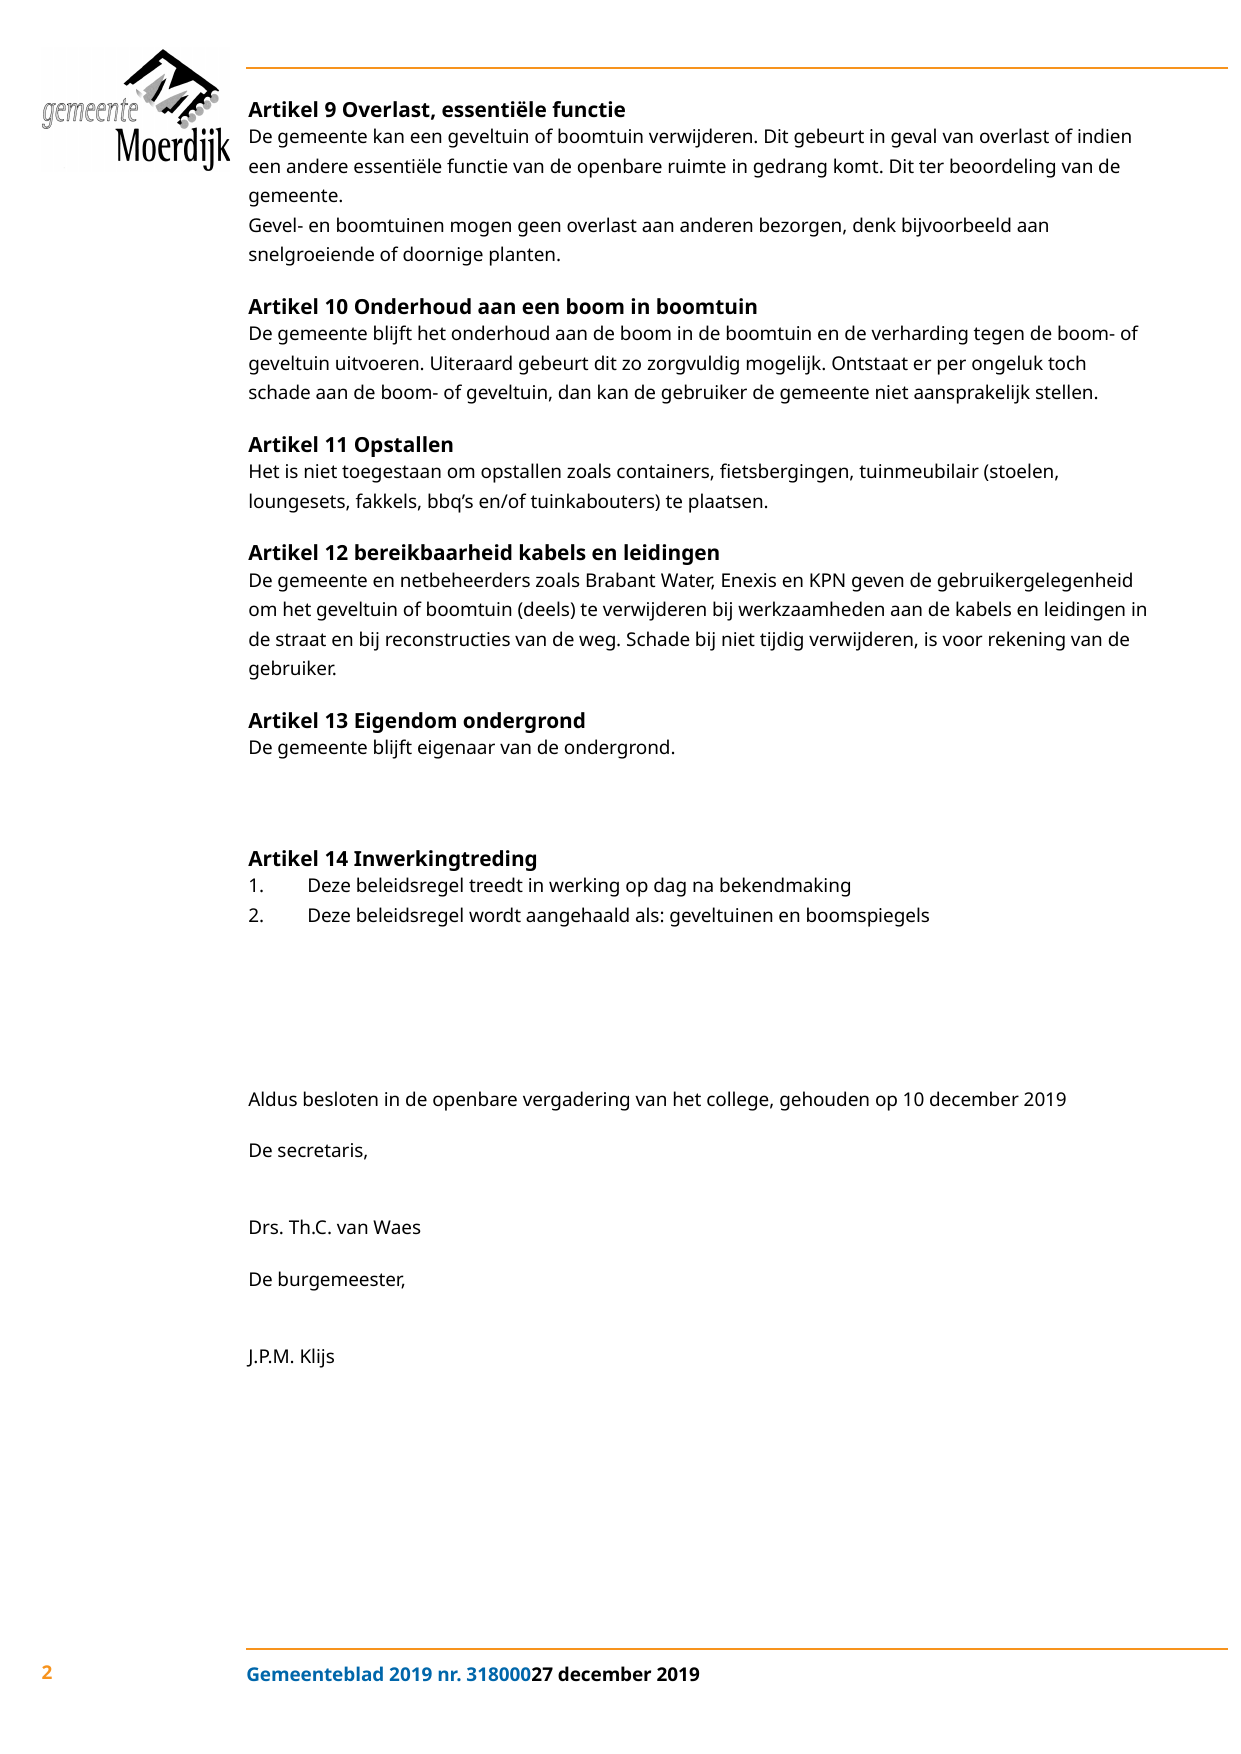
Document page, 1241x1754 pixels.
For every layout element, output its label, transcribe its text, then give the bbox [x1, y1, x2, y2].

text Artikel 11 Opstallen [248, 430, 1152, 458]
text J.P.M. Klijs [248, 1343, 1152, 1369]
text Aldus besloten in de openbare vergadering van het college, gehouden op 10 december 2019 [248, 1086, 1152, 1111]
list Deze beleidsregel wordt aangehaald als: geveltuinen en boomspiegels [248, 902, 1152, 928]
text Artikel 10 Onderhoud aan een boom in boomtuin [248, 292, 1152, 320]
text Het is niet toegestaan om opstallen zoals containers, fietsbergingen, tuinmeubilair (stoelen, loungesets, fakkels, bbq’s en/of tuinkabouters) te plaatsen. [248, 458, 1152, 514]
text De gemeente en netbeheerders zoals Brabant Water, Enexis en KPN geven de gebruikergelegenheid om het geveltuin of boomtuin (deels) te verwijderen bij werkzaamheden aan de kabels en leidingen in de straat en bij reconstructies van de weg. Schade bij niet tijdig verwijderen, is voor rekening van de gebruiker. [248, 567, 1152, 681]
text Artikel 12 bereikbaarheid kabels en leidingen [248, 538, 1152, 567]
text Drs. Th.C. van Waes [248, 1214, 1152, 1240]
text Artikel 9 Overlast, essentiële functie [248, 95, 1152, 123]
text De secretaris, [248, 1137, 1152, 1163]
text De gemeente blijft het onderhoud aan de boom in de boomtuin en de verharding tegen de boom- of geveltuin uitvoeren. Uiteraard gebeurt dit zo zorgvuldig mogelijk. Ontstaat er per ongeluk toch schade aan de boom- of geveltuin, dan kan de gebruiker de gemeente niet aansprakelijk stellen. [248, 320, 1152, 405]
text De gemeente blijft eigenaar van de ondergrond. [248, 734, 1152, 760]
picture [41, 47, 231, 172]
text Artikel 13 Eigendom ondergrond [248, 706, 1152, 734]
list Deze beleidsregel treedt in werking op dag na bekendmaking [248, 872, 1152, 898]
text Gevel- en boomtuinen mogen geen overlast aan anderen bezorgen, denk bijvoorbeeld aan snelgroeiende of doornige planten. [248, 212, 1152, 267]
text Artikel 14 Inwerkingtreding [248, 844, 1152, 872]
text De burgemeester, [248, 1266, 1152, 1292]
text De gemeente kan een geveltuin of boomtuin verwijderen. Dit gebeurt in geval van overlast of indien een andere essentiële functie van de openbare ruimte in gedrang komt. Dit ter beoordeling van de gemeente. [248, 123, 1152, 208]
